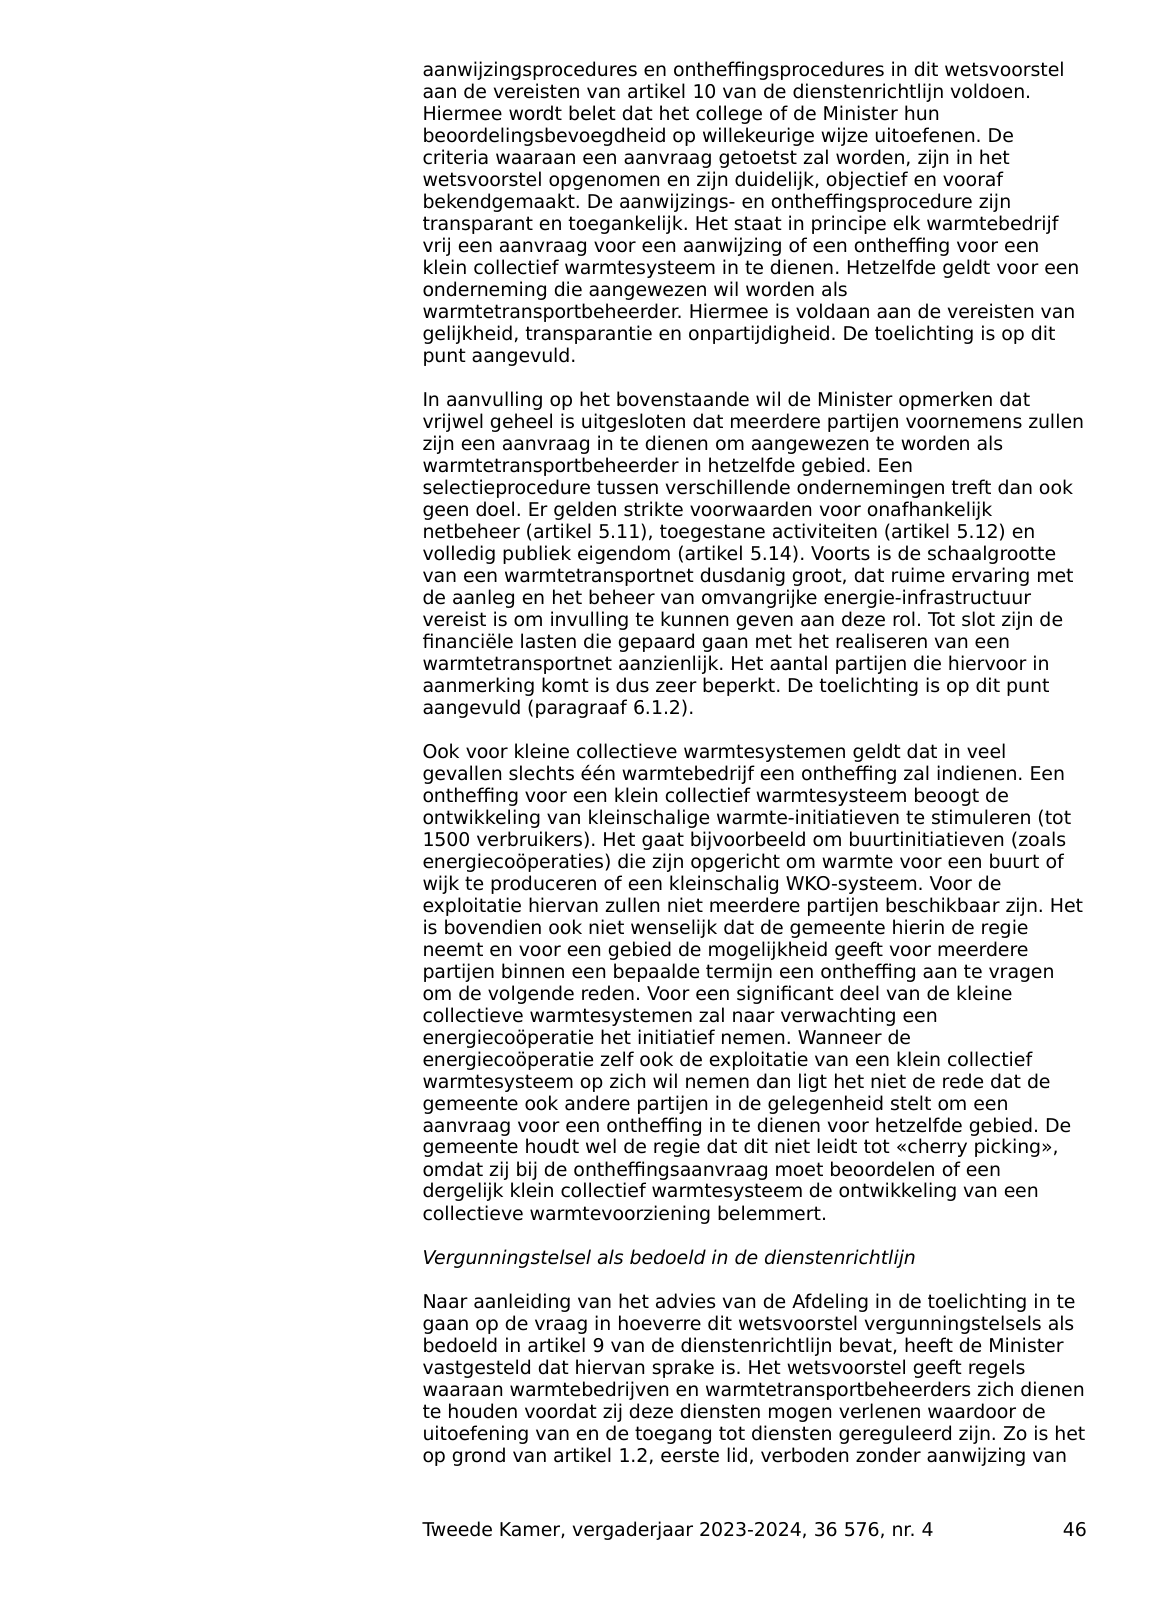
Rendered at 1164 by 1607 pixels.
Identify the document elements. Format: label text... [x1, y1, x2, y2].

text Ook voor kleine collectieve warmtesystemen geldt dat in veel gevallen slechts één warmtebedrijf een ontheffing zal indienen. Een ontheffing voor een klein collectief warmtesysteem beoogt de ontwikkeling van kleinschalige warmte-initiatieven te stimuleren (tot 1500 verbruikers). Het gaat bijvoorbeeld om buurtinitiatieven (zoals energiecoöperaties) die zijn opgericht om warmte voor een buurt of wijk te produceren of een kleinschalig WKO-systeem. Voor de exploitatie hiervan zullen niet meerdere partijen beschikbaar zijn. Het is bovendien ook niet wenselijk dat de gemeente hierin de regie neemt en voor een gebied de mogelijkheid geeft voor meerdere partijen binnen een bepaalde termijn een ontheffing aan te vragen om de volgende reden. Voor een significant deel van de kleine collectieve warmtesystemen zal naar verwachting een energiecoöperatie het initiatief nemen. Wanneer de energiecoöperatie zelf ook de exploitatie van een klein collectief warmtesysteem op zich wil nemen dan ligt het niet de rede dat de gemeente ook andere partijen in de gelegenheid stelt om een aanvraag voor een ontheffing in te dienen voor hetzelfde gebied. De gemeente houdt wel de regie dat dit niet leidt tot «cherry picking», omdat zij bij de ontheffingsaanvraag moet beoordelen of een dergelijk klein collectief warmtesysteem de ontwikkeling van een collectieve warmtevoorziening belemmert. [422, 741, 1087, 1224]
text In aanvulling op het bovenstaande wil de Minister opmerken dat vrijwel geheel is uitgesloten dat meerdere partijen voornemens zullen zijn een aanvraag in te dienen om aangewezen te worden als warmtetransportbeheerder in hetzelfde gebied. Een selectieprocedure tussen verschillende ondernemingen treft dan ook geen doel. Er gelden strikte voorwaarden voor onafhankelijk netbeheer (artikel 5.11), toegestane activiteiten (artikel 5.12) en volledig publiek eigendom (artikel 5.14). Voorts is de schaalgrootte van een warmtetransportnet dusdanig groot, dat ruime ervaring met de aanleg en het beheer van omvangrijke energie-infrastructuur vereist is om invulling te kunnen geven aan deze rol. Tot slot zijn de financiële lasten die gepaard gaan met het realiseren van een warmtetransportnet aanzienlijk. Het aantal partijen die hiervoor in aanmerking komt is dus zeer beperkt. De toelichting is op dit punt aangevuld (paragraaf 6.1.2). [422, 389, 1087, 719]
text aanwijzingsprocedures en ontheffingsprocedures in dit wetsvoorstel aan de vereisten van artikel 10 van de dienstenrichtlijn voldoen. Hiermee wordt belet dat het college of de Minister hun beoordelingsbevoegdheid op willekeurige wijze uitoefenen. De criteria waaraan een aanvraag getoetst zal worden, zijn in het wetsvoorstel opgenomen en zijn duidelijk, objectief en vooraf bekendgemaakt. De aanwijzings- en ontheffingsprocedure zijn transparant en toegankelijk. Het staat in principe elk warmtebedrijf vrij een aanvraag voor een aanwijzing of een ontheffing voor een klein collectief warmtesysteem in te dienen. Hetzelfde geldt voor een onderneming die aangewezen wil worden als warmtetransportbeheerder. Hiermee is voldaan aan de vereisten van gelijkheid, transparantie en onpartijdigheid. De toelichting is op dit punt aangevuld. [422, 59, 1087, 367]
subtitle Vergunningstelsel als bedoeld in de dienstenrichtlijn [422, 1247, 1087, 1268]
text Naar aanleiding van het advies van de Afdeling in de toelichting in te gaan op de vraag in hoeverre dit wetsvoorstel vergunningstelsels als bedoeld in artikel 9 van de dienstenrichtlijn bevat, heeft de Minister vastgesteld dat hiervan sprake is. Het wetsvoorstel geeft regels waaraan warmtebedrijven en warmtetransportbeheerders zich dienen te houden voordat zij deze diensten mogen verlenen waardoor de uitoefening van en de toegang tot diensten gereguleerd zijn. Zo is het op grond van artikel 1.2, eerste lid, verboden zonder aanwijzing van [422, 1291, 1087, 1467]
